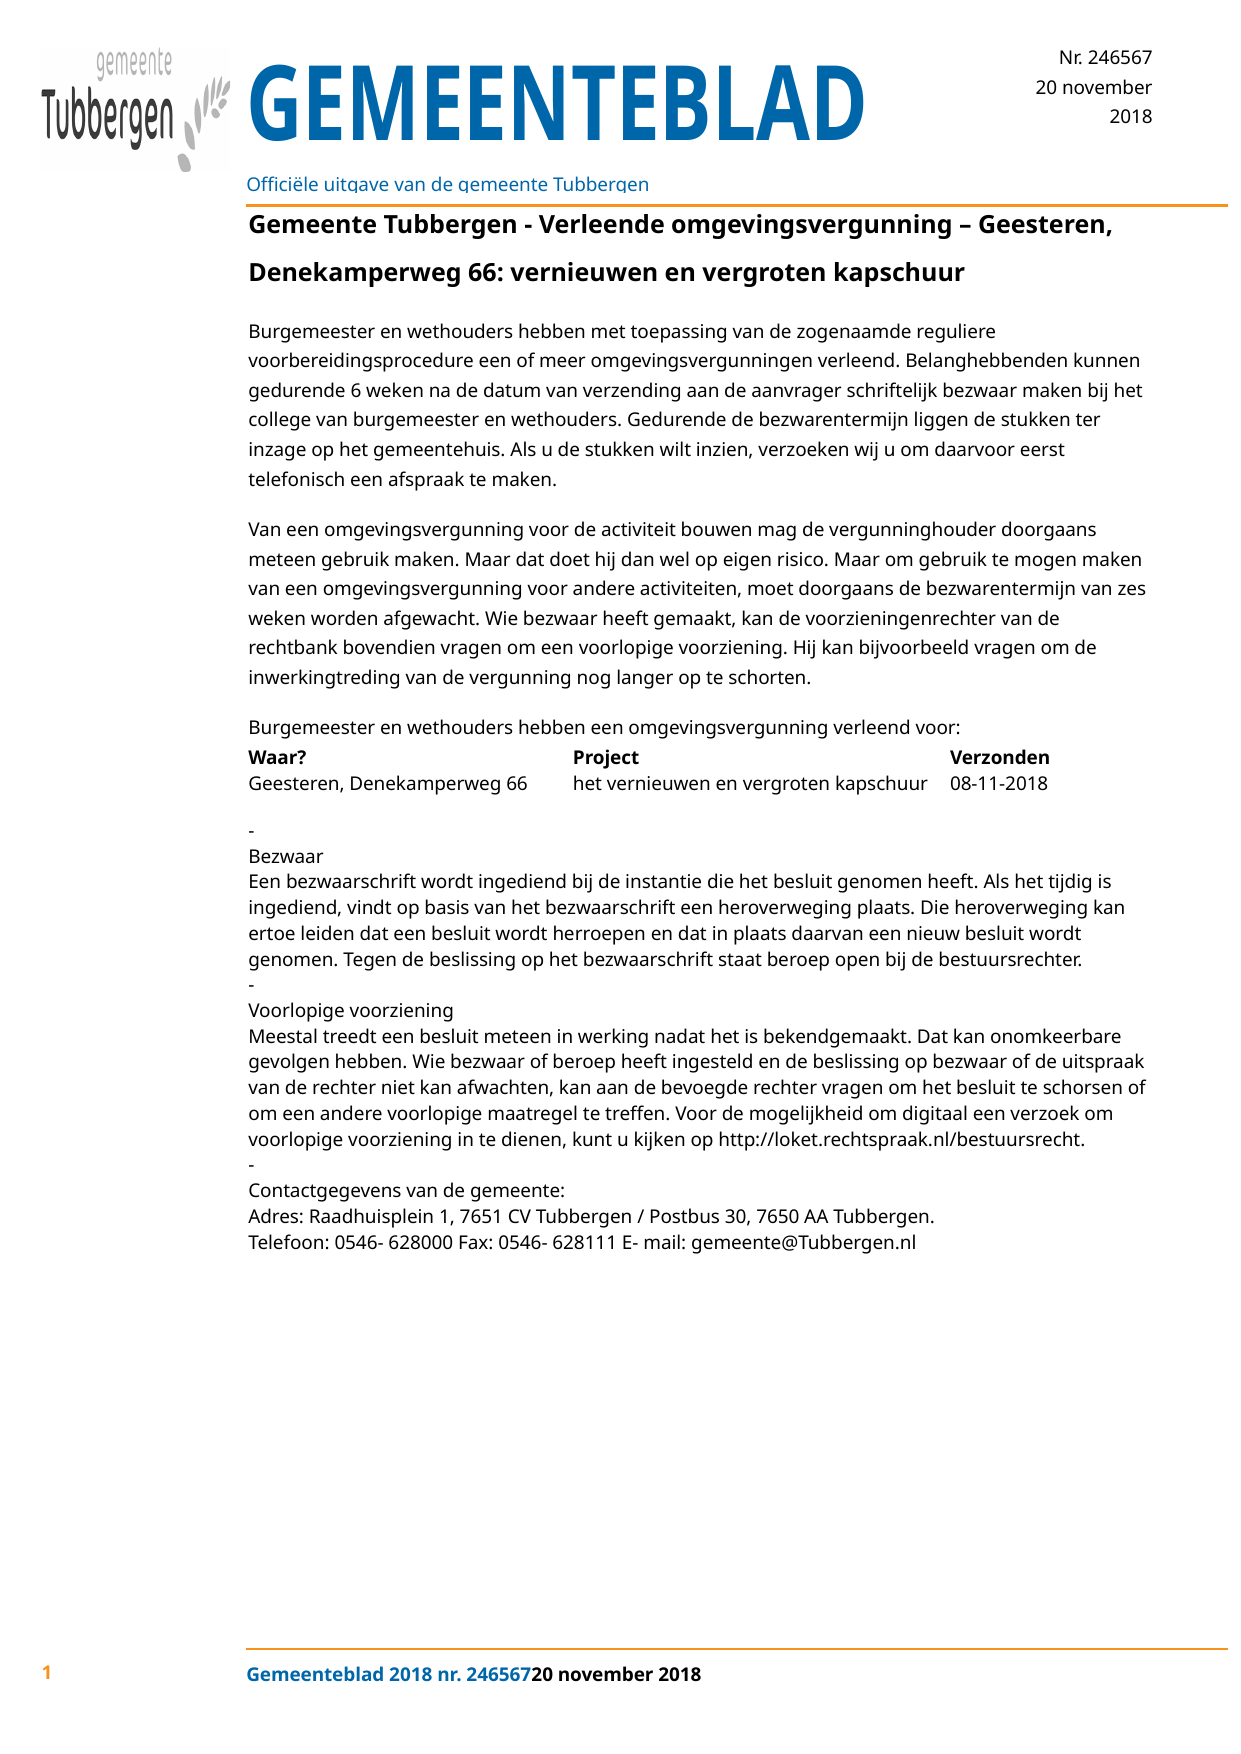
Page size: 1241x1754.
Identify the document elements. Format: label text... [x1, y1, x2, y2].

table_header Verzonden [950, 744, 1152, 770]
text Een bezwaarschrift wordt ingediend bij de instantie die het besluit genomen heeft. Als het tijdig is ingediend, vindt op basis van het bezwaarschrift een heroverweging plaats. Die heroverweging kan ertoe leiden dat een besluit wordt herroepen en dat in plaats daarvan een nieuw besluit wordt genomen. Tegen de beslissing op het bezwaarschrift staat beroep open bij de bestuursrechter. [248, 869, 1152, 972]
text Bezwaar [248, 843, 1152, 869]
table_header Waar? [248, 744, 573, 770]
text Gemeente Tubbergen - Verleende omgevingsvergunning – Geesteren, Denekamperweg 66: vernieuwen en vergroten kapschuur [248, 207, 1152, 288]
text - [248, 817, 1152, 843]
text Van een omgevingsvergunning voor de activiteit bouwen mag de vergunninghouder doorgaans meteen gebruik maken. Maar dat doet hij dan wel op eigen risico. Maar om gebruik te mogen maken van een omgevingsvergunning voor andere activiteiten, moet doorgaans de bezwarentermijn van zes weken worden afgewacht. Wie bezwaar heeft gemaakt, kan de voorzieningenrechter van de rechtbank bovendien vragen om een voorlopige voorziening. Hij kan bijvoorbeeld vragen om de inwerkingtreding van de vergunning nog langer op te schorten. [248, 516, 1152, 690]
text Voorlopige voorziening [248, 997, 1152, 1023]
text - [248, 972, 1152, 997]
table_cell Geesteren, Denekamperweg 66 [248, 770, 573, 796]
text Adres: Raadhuisplein 1, 7651 CV Tubbergen / Postbus 30, 7650 AA Tubbergen. [248, 1203, 1152, 1229]
text Burgemeester en wethouders hebben met toepassing van de zogenaamde reguliere voorbereidingsprocedure een of meer omgevingsvergunningen verleend. Belanghebbenden kunnen gedurende 6 weken na de datum van verzending aan de aanvrager schriftelijk bezwaar maken bij het college van burgemeester en wethouders. Gedurende de bezwarentermijn liggen de stukken ter inzage op het gemeentehuis. Als u de stukken wilt inzien, verzoeken wij u om daarvoor eerst telefonisch een afspraak te maken. [248, 318, 1152, 492]
picture [41, 47, 231, 172]
table_header Project [573, 744, 950, 770]
table_cell het vernieuwen en vergroten kapschuur [573, 770, 950, 796]
table_cell 08-11-2018 [950, 770, 1152, 796]
text Burgemeester en wethouders hebben een omgevingsvergunning verleend voor: [248, 714, 1152, 740]
text Contactgegevens van de gemeente: [248, 1177, 1152, 1203]
text Meestal treedt een besluit meteen in werking nadat het is bekendgemaakt. Dat kan onomkeerbare gevolgen hebben. Wie bezwaar of beroep heeft ingesteld en de beslissing op bezwaar of de uitspraak van de rechter niet kan afwachten, kan aan de bevoegde rechter vragen om het besluit te schorsen of om een andere voorlopige maatregel te treffen. Voor de mogelijkheid om digitaal een verzoek om voorlopige voorziening in te dienen, kunt u kijken op http://loket.rechtspraak.nl/bestuursrecht. [248, 1023, 1152, 1152]
text Telefoon: 0546- 628000 Fax: 0546- 628111 E- mail: gemeente@Tubbergen.nl [248, 1229, 1152, 1254]
text - [248, 1152, 1152, 1177]
